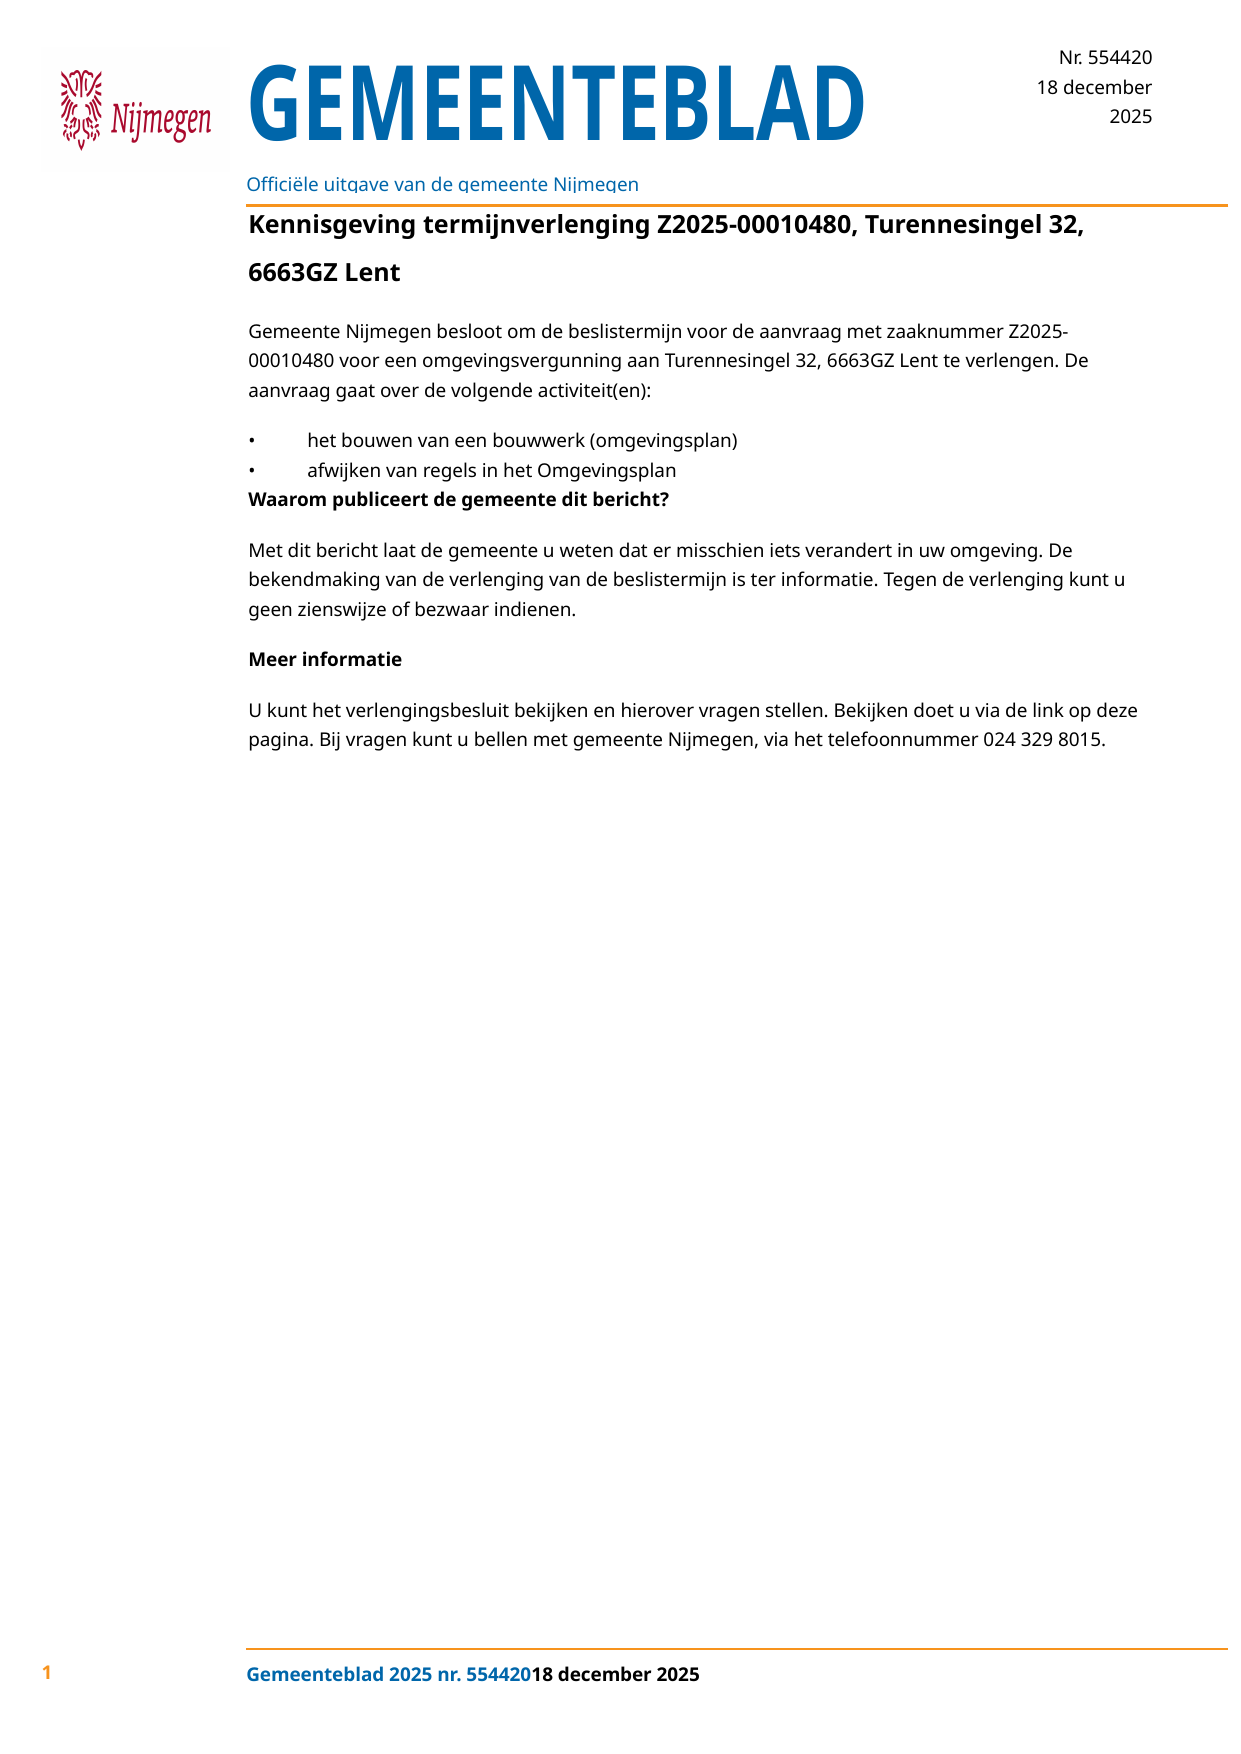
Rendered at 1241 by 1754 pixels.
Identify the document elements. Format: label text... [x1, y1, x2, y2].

picture [41, 47, 231, 172]
text Meer informatie [248, 647, 1152, 672]
list het bouwen van een bouwwerk (omgevingsplan) [248, 427, 1152, 453]
text U kunt het verlengingsbesluit bekijken en hierover vragen stellen. Bekijken doet u via de link op deze pagina. Bij vragen kunt u bellen met gemeente Nijmegen, via het telefoonnummer 024 329 8015. [248, 697, 1152, 752]
text Gemeente Nijmegen besloot om de beslistermijn voor de aanvraag met zaaknummer Z2025-00010480 voor een omgevingsvergunning aan Turennesingel 32, 6663GZ Lent te verlengen. De aanvraag gaat over de volgende activiteit(en): [248, 318, 1152, 403]
list afwijken van regels in het Omgevingsplan [248, 457, 1152, 483]
text Waarom publiceert de gemeente dit bericht? [248, 487, 1152, 512]
text Kennisgeving termijnverlenging Z2025-00010480, Turennesingel 32, 6663GZ Lent [248, 207, 1152, 288]
text Met dit bericht laat de gemeente u weten dat er misschien iets verandert in uw omgeving. De bekendmaking van de verlenging van de beslistermijn is ter informatie. Tegen de verlenging kunt u geen zienswijze of bezwaar indienen. [248, 537, 1152, 622]
